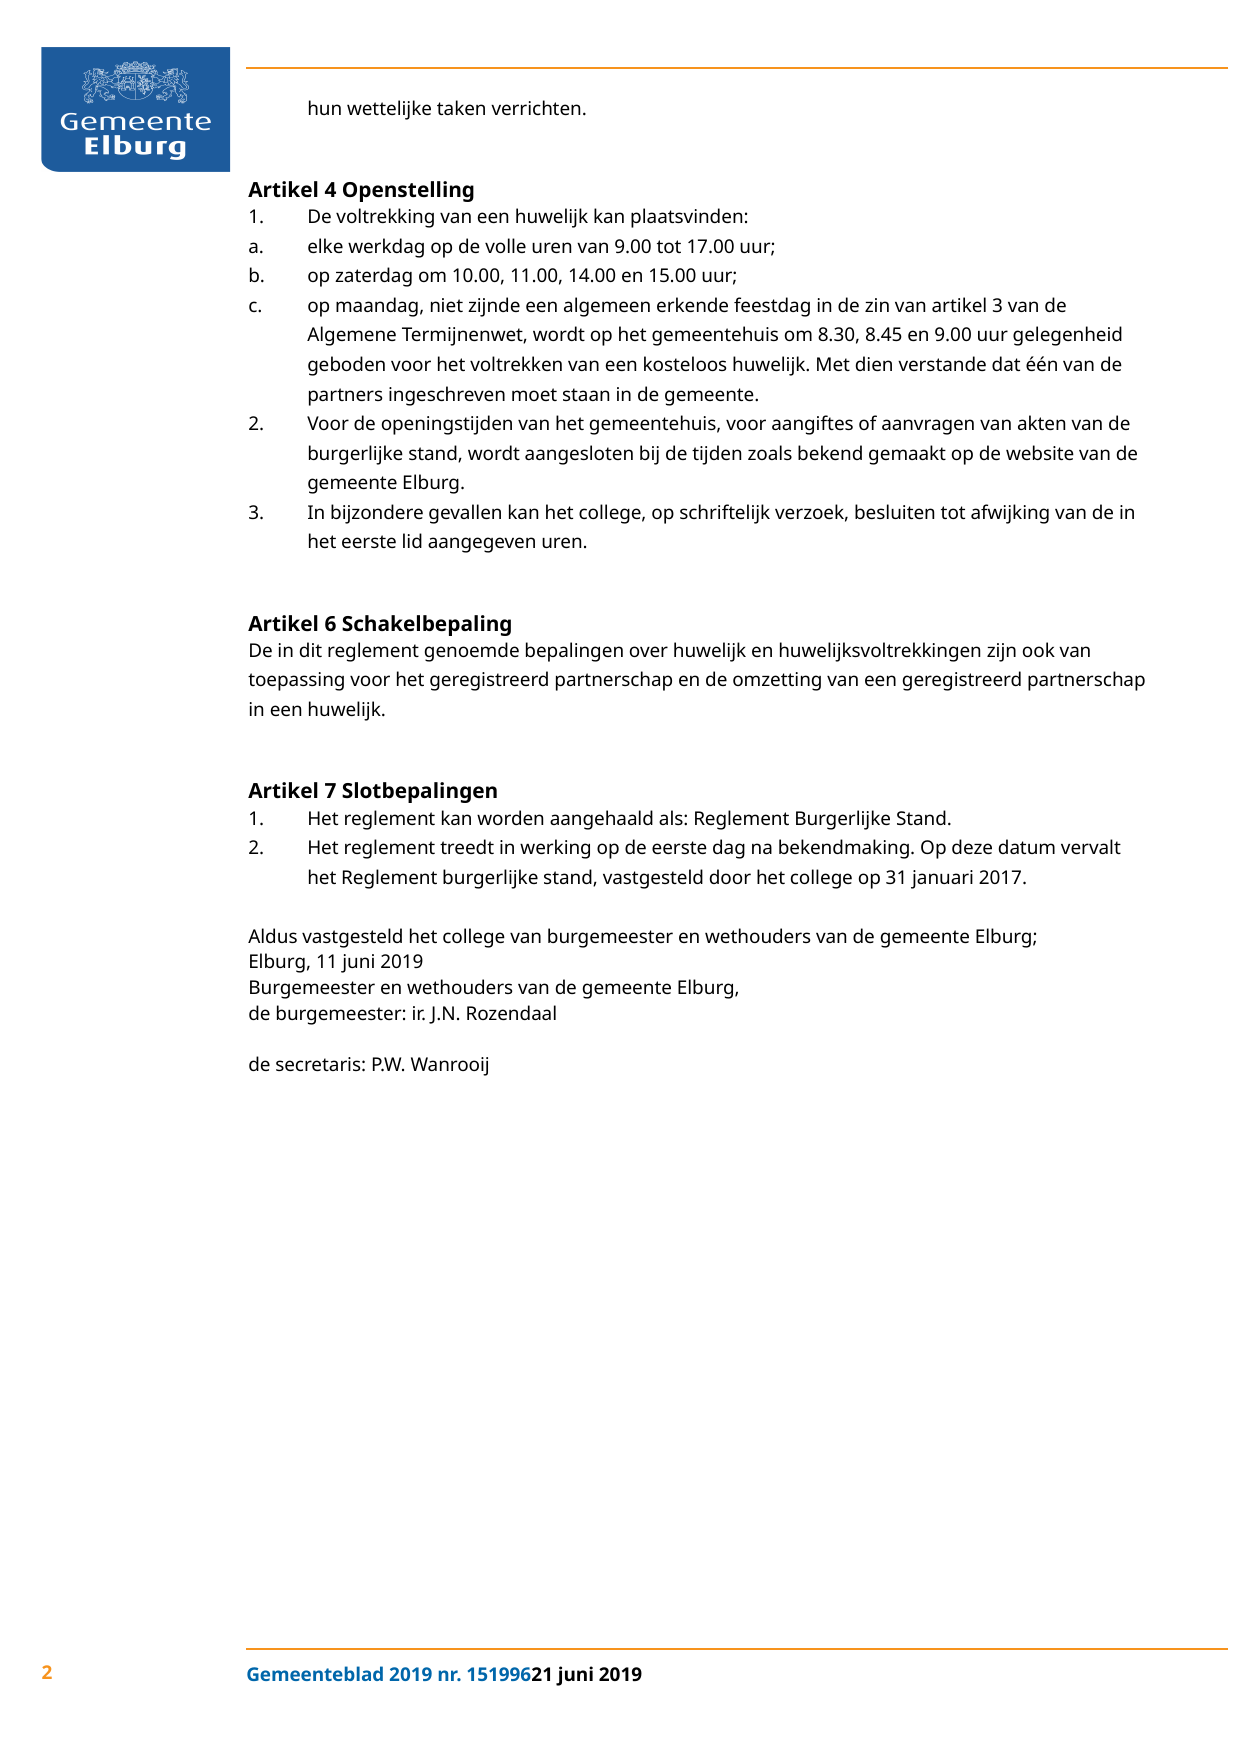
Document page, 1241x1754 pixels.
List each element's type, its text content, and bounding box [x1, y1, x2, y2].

list Het reglement kan worden aangehaald als: Reglement Burgerlijke Stand. [248, 805, 1152, 830]
list op maandag, niet zijnde een algemeen erkende feestdag in de zin van artikel 3 van de Algemene Termijnenwet, wordt op het gemeentehuis om 8.30, 8.45 en 9.00 uur gelegenheid geboden voor het voltrekken van een kosteloos huwelijk. Met dien verstande dat één van de partners ingeschreven moet staan in de gemeente. [248, 292, 1152, 406]
list elke werkdag op de volle uren van 9.00 tot 17.00 uur; [248, 233, 1152, 258]
text de secretaris: P.W. Wanrooij [248, 1052, 1152, 1077]
list Het reglement treedt in werking op de eerste dag na bekendmaking. Op deze datum vervalt het Reglement burgerlijke stand, vastgesteld door het college op 31 januari 2017. [248, 834, 1152, 889]
text Elburg, 11 juni 2019 [248, 949, 1152, 974]
list Voor de openingstijden van het gemeentehuis, voor aangiftes of aanvragen van akten van de burgerlijke stand, wordt aangesloten bij de tijden zoals bekend gemaakt op de website van de gemeente Elburg. [248, 410, 1152, 495]
text de burgemeester: ir. J.N. Rozendaal [248, 1000, 1152, 1026]
list De voltrekking van een huwelijk kan plaatsvinden: [248, 203, 1152, 229]
text De in dit reglement genoemde bepalingen over huwelijk en huwelijksvoltrekkingen zijn ook van toepassing voor het geregistreerd partnerschap en de omzetting van een geregistreerd partnerschap in een huwelijk. [248, 637, 1152, 722]
text Burgemeester en wethouders van de gemeente Elburg, [248, 974, 1152, 1000]
text Artikel 6 Schakelbepaling [248, 609, 1152, 637]
list In bijzondere gevallen kan het college, op schriftelijk verzoek, besluiten tot afwijking van de in het eerste lid aangegeven uren. [248, 499, 1152, 554]
text Artikel 4 Openstelling [248, 175, 1152, 203]
picture [41, 47, 231, 172]
list op zaterdag om 10.00, 11.00, 14.00 en 15.00 uur; [248, 262, 1152, 288]
list hun wettelijke taken verrichten. [248, 95, 1152, 121]
text Artikel 7 Slotbepalingen [248, 776, 1152, 805]
text Aldus vastgesteld het college van burgemeester en wethouders van de gemeente Elburg; [248, 923, 1152, 949]
